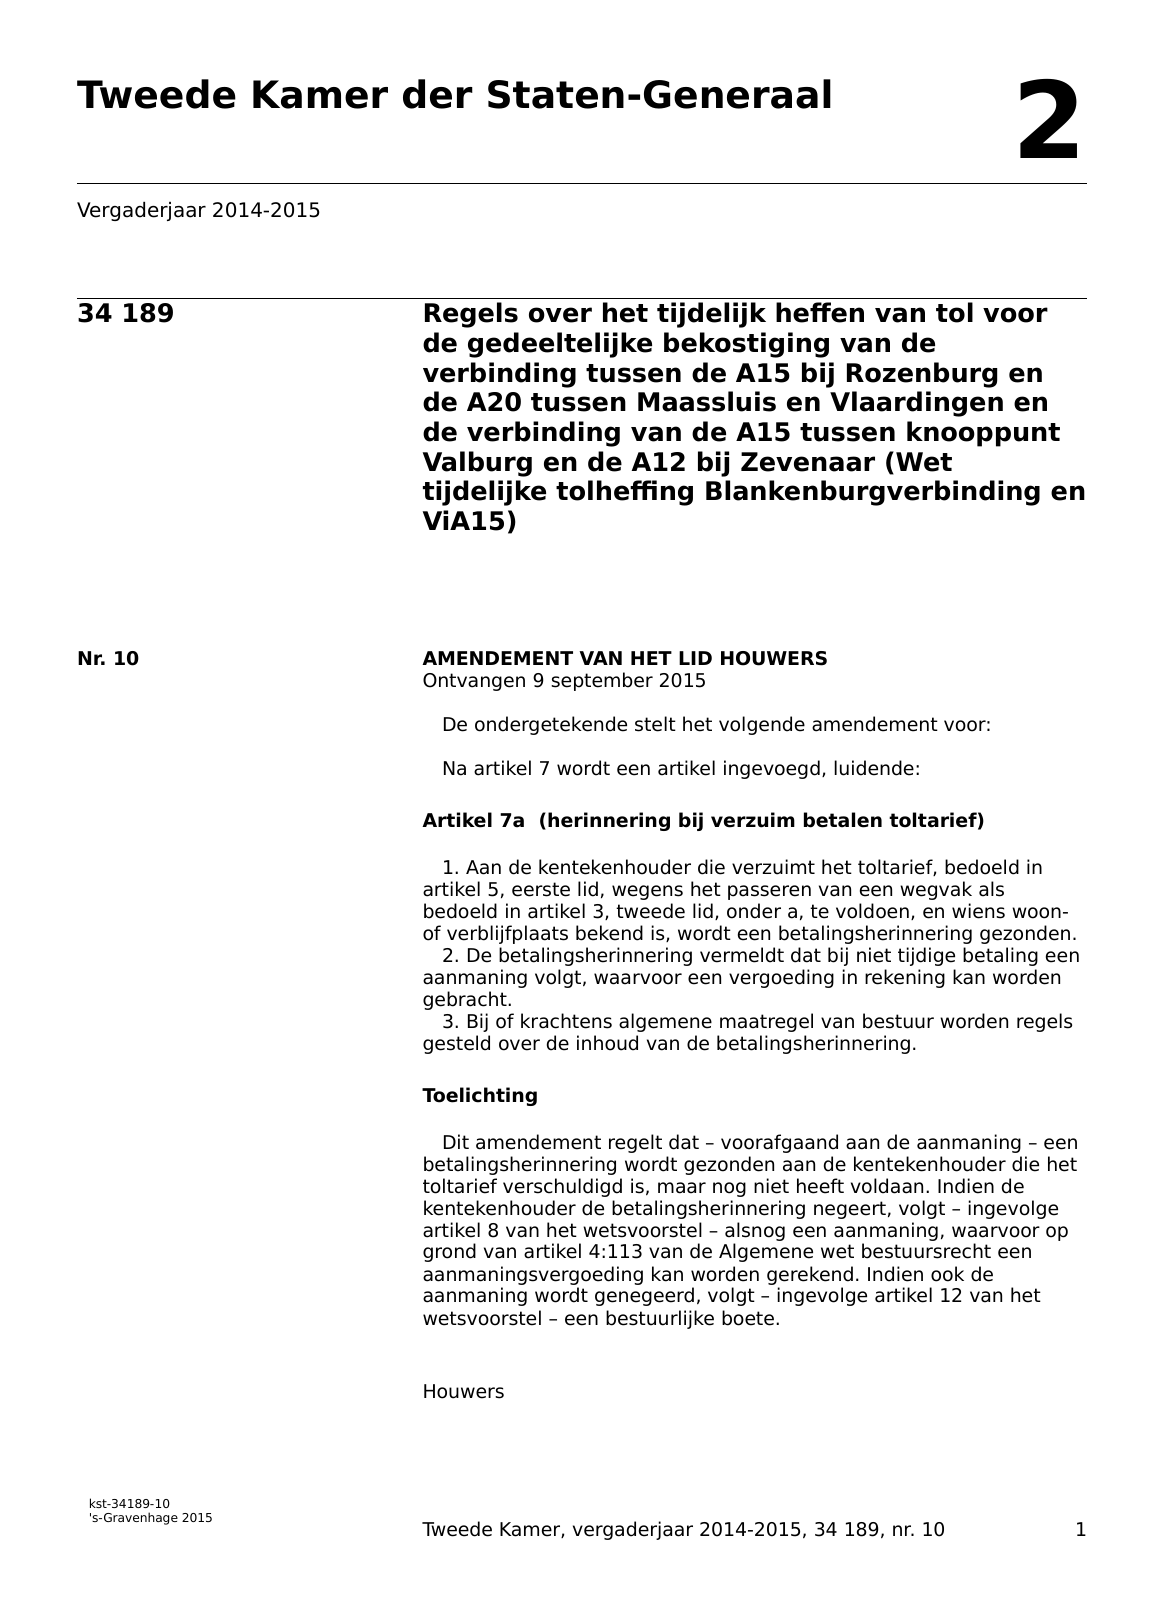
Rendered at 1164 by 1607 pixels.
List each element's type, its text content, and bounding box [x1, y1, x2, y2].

text 2. De betalingsherinnering vermeldt dat bij niet tijdige betaling een aanmaning volgt, waarvoor een vergoeding in rekening kan worden gebracht. [422, 945, 1087, 1011]
text kst-34189-10 [88, 1497, 323, 1511]
table_header 2 [886, 59, 1087, 183]
subtitle Artikel 7a (herinnering bij verzuim betalen toltarief) [422, 810, 1087, 832]
text Dit amendement regelt dat – voorafgaand aan de aanmaning – een betalingsherinnering wordt gezonden aan de kentekenhouder die het toltarief verschuldigd is, maar nog niet heeft voldaan. Indien de kentekenhouder de betalingsherinnering negeert, volgt – ingevolge artikel 8 van het wetsvoorstel – alsnog een aanmaning, waarvoor op grond van artikel 4:113 van de Algemene wet bestuursrecht een aanmaningsvergoeding kan worden gerekend. Indien ook de aanmaning wordt genegeerd, volgt – ingevolge artikel 12 van het wetsvoorstel – een bestuurlijke boete. [422, 1132, 1087, 1329]
table_cell Vergaderjaar 2014-2015 [77, 184, 1087, 298]
text 1. Aan de kentekenhouder die verzuimt het toltarief, bedoeld in artikel 5, eerste lid, wegens het passeren van een wegvak als bedoeld in artikel 3, tweede lid, onder a, te voldoen, en wiens woon- of verblijfplaats bekend is, wordt een betalingsherinnering gezonden. [422, 857, 1087, 945]
subtitle Toelichting [422, 1084, 1087, 1107]
text Ontvangen 9 september 2015 [422, 669, 1087, 691]
text 3. Bij of krachtens algemene maatregel van bestuur worden regels gesteld over de inhoud van de betalingsherinnering. [422, 1011, 1087, 1054]
text 's-Gravenhage 2015 [88, 1511, 323, 1525]
text De ondergetekende stelt het volgende amendement voor: [422, 714, 1087, 736]
text Na artikel 7 wordt een artikel ingevoegd, luidende: [422, 758, 1087, 780]
text Houwers [422, 1359, 1087, 1403]
subtitle Nr. 10 AMENDEMENT VAN HET LID HOUWERS [77, 647, 1087, 669]
subtitle 34 189 Regels over het tijdelijk heffen van tol voor de gedeeltelijke bekostiging van de verbinding tussen de A15 bij Rozenburg en de A20 tussen Maassluis en Vlaardingen en de verbinding van de A15 tussen knooppunt Valburg en de A12 bij Zevenaar (Wet tijdelijke tolheffing Blankenburgverbinding en ViA15) [77, 299, 1087, 536]
table_header Tweede Kamer der Staten-Generaal [77, 59, 886, 183]
